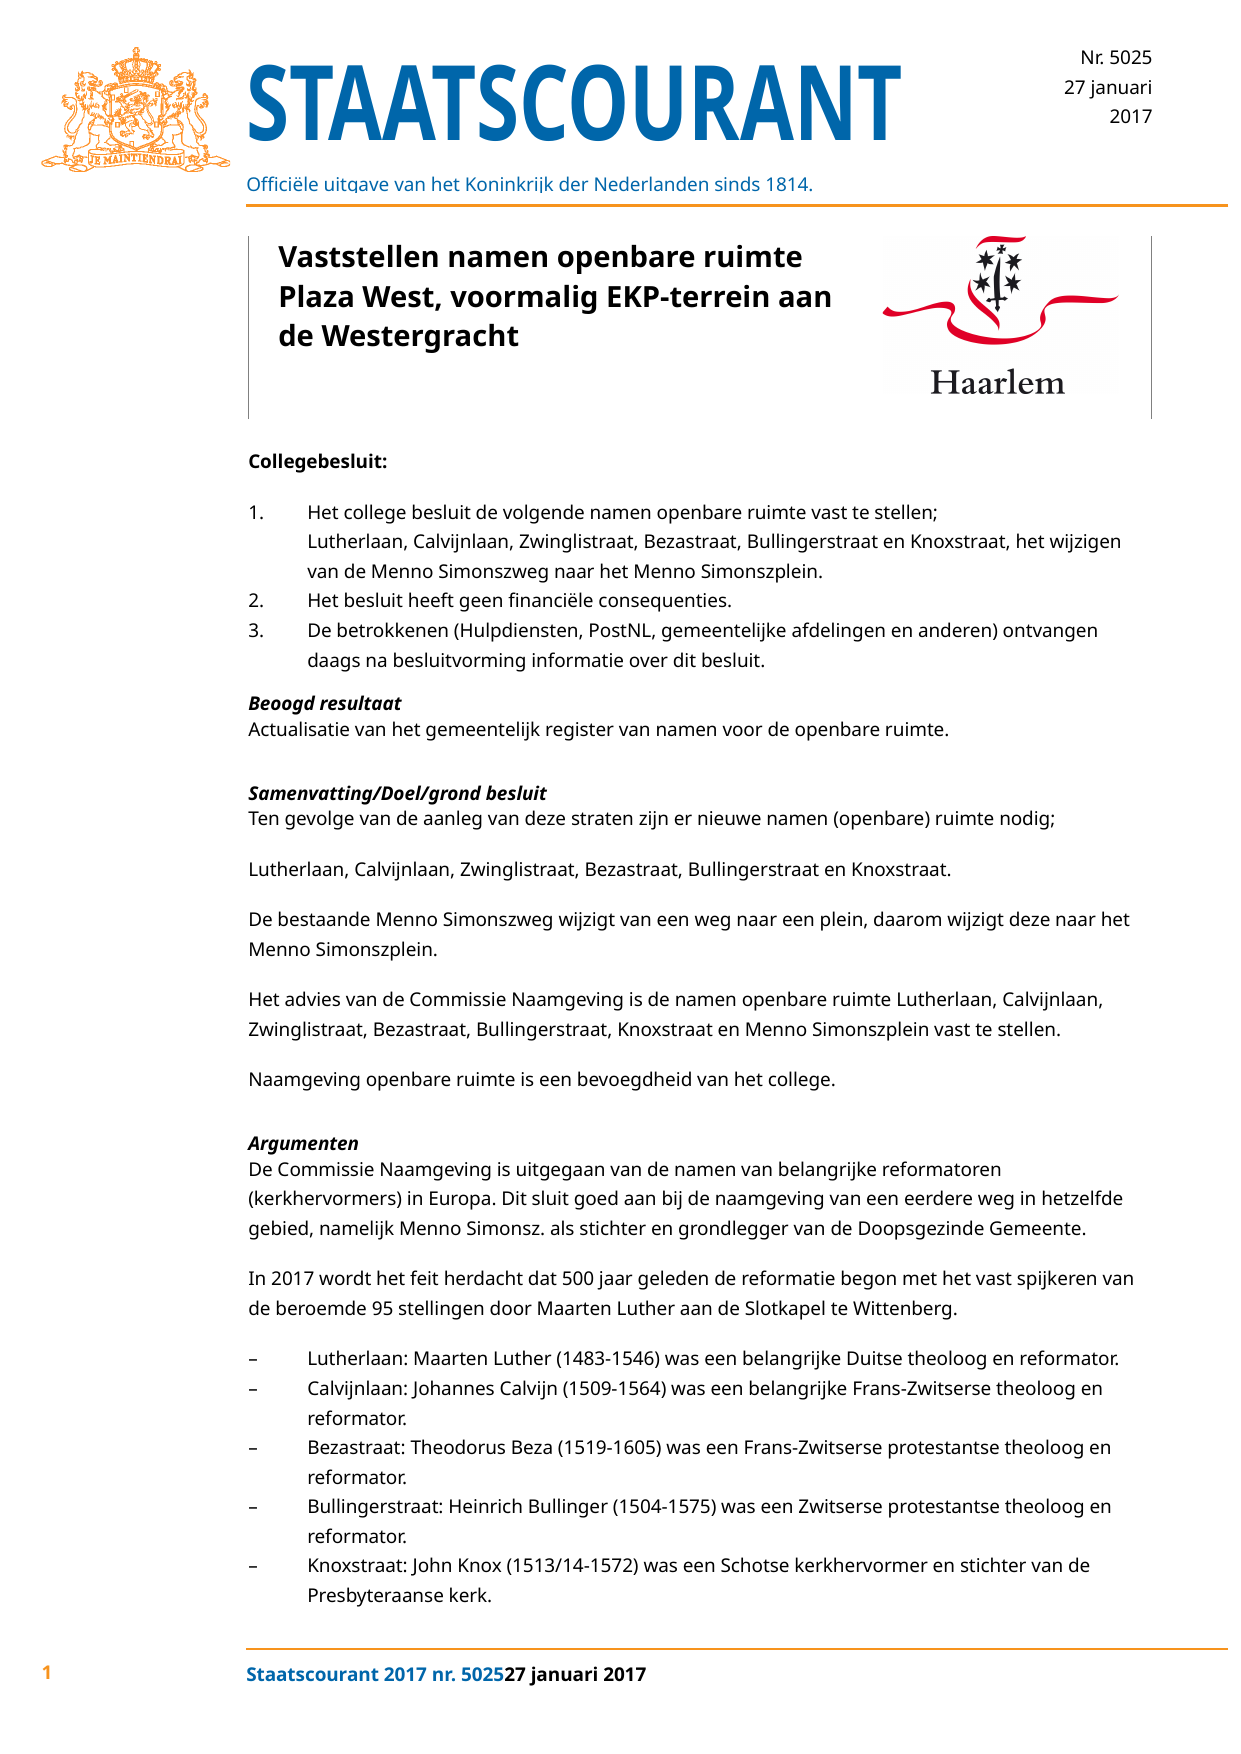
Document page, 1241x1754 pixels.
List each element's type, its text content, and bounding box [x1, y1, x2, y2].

table_header Vaststellen namen openbare ruimte Plaza West, voormalig EKP-terrein aan de Westergracht [249, 236, 850, 419]
text Collegebesluit: [248, 448, 1152, 474]
text Lutherlaan, Calvijnlaan, Zwinglistraat, Bezastraat, Bullingerstraat en Knoxstraat. [248, 856, 1152, 882]
list Calvijnlaan: Johannes Calvijn (1509-1564) was een belangrijke Frans-Zwitserse theoloog en reformator. [248, 1375, 1152, 1430]
text De Commissie Naamgeving is uitgegaan van de namen van belangrijke reformatoren (kerkhervormers) in Europa. Dit sluit goed aan bij de naamgeving van een eerdere weg in hetzelfde gebied, namelijk Menno Simonsz. als stichter en grondlegger van de Doopsgezinde Gemeente. [248, 1156, 1152, 1241]
text Het advies van de Commissie Naamgeving is de namen openbare ruimte Lutherlaan, Calvijnlaan, Zwinglistraat, Bezastraat, Bullingerstraat, Knoxstraat en Menno Simonszplein vast te stellen. [248, 986, 1152, 1042]
text Beoogd resultaat [248, 690, 1152, 716]
picture [882, 236, 1119, 394]
list Knoxstraat: John Knox (1513/14-1572) was een Schotse kerkhervormer en stichter van de Presbyteraanse kerk. [248, 1553, 1152, 1608]
picture [41, 47, 231, 172]
table_header [850, 236, 1151, 419]
text Actualisatie van het gemeentelijk register van namen voor de openbare ruimte. [248, 716, 1152, 741]
list Lutherlaan, Calvijnlaan, Zwinglistraat, Bezastraat, Bullingerstraat en Knoxstraat, het wijzigen van de Menno Simonszweg naar het Menno Simonszplein. [248, 528, 1152, 584]
list Bullingerstraat: Heinrich Bullinger (1504-1575) was een Zwitserse protestantse theoloog en reformator. [248, 1493, 1152, 1549]
text Argumenten [248, 1130, 1152, 1156]
text In 2017 wordt het feit herdacht dat 500 jaar geleden de reformatie begon met het vast spijkeren van de beroemde 95 stellingen door Maarten Luther aan de Slotkapel te Wittenberg. [248, 1266, 1152, 1321]
list Het college besluit de volgende namen openbare ruimte vast te stellen; [248, 499, 1152, 525]
list De betrokkenen (Hulpdiensten, PostNL, gemeentelijke afdelingen en anderen) ontvangen daags na besluitvorming informatie over dit besluit. [248, 617, 1152, 673]
list Lutherlaan: Maarten Luther (1483-1546) was een belangrijke Duitse theoloog en reformator. [248, 1346, 1152, 1371]
text Samenvatting/Doel/grond besluit [248, 780, 1152, 805]
text De bestaande Menno Simonszweg wijzigt van een weg naar een plein, daarom wijzigt deze naar het Menno Simonszplein. [248, 906, 1152, 962]
text Naamgeving openbare ruimte is een bevoegdheid van het college. [248, 1066, 1152, 1092]
text Ten gevolge van de aanleg van deze straten zijn er nieuwe namen (openbare) ruimte nodig; [248, 805, 1152, 831]
list Het besluit heeft geen financiële consequenties. [248, 588, 1152, 613]
list Bezastraat: Theodorus Beza (1519-1605) was een Frans-Zwitserse protestantse theoloog en reformator. [248, 1434, 1152, 1489]
